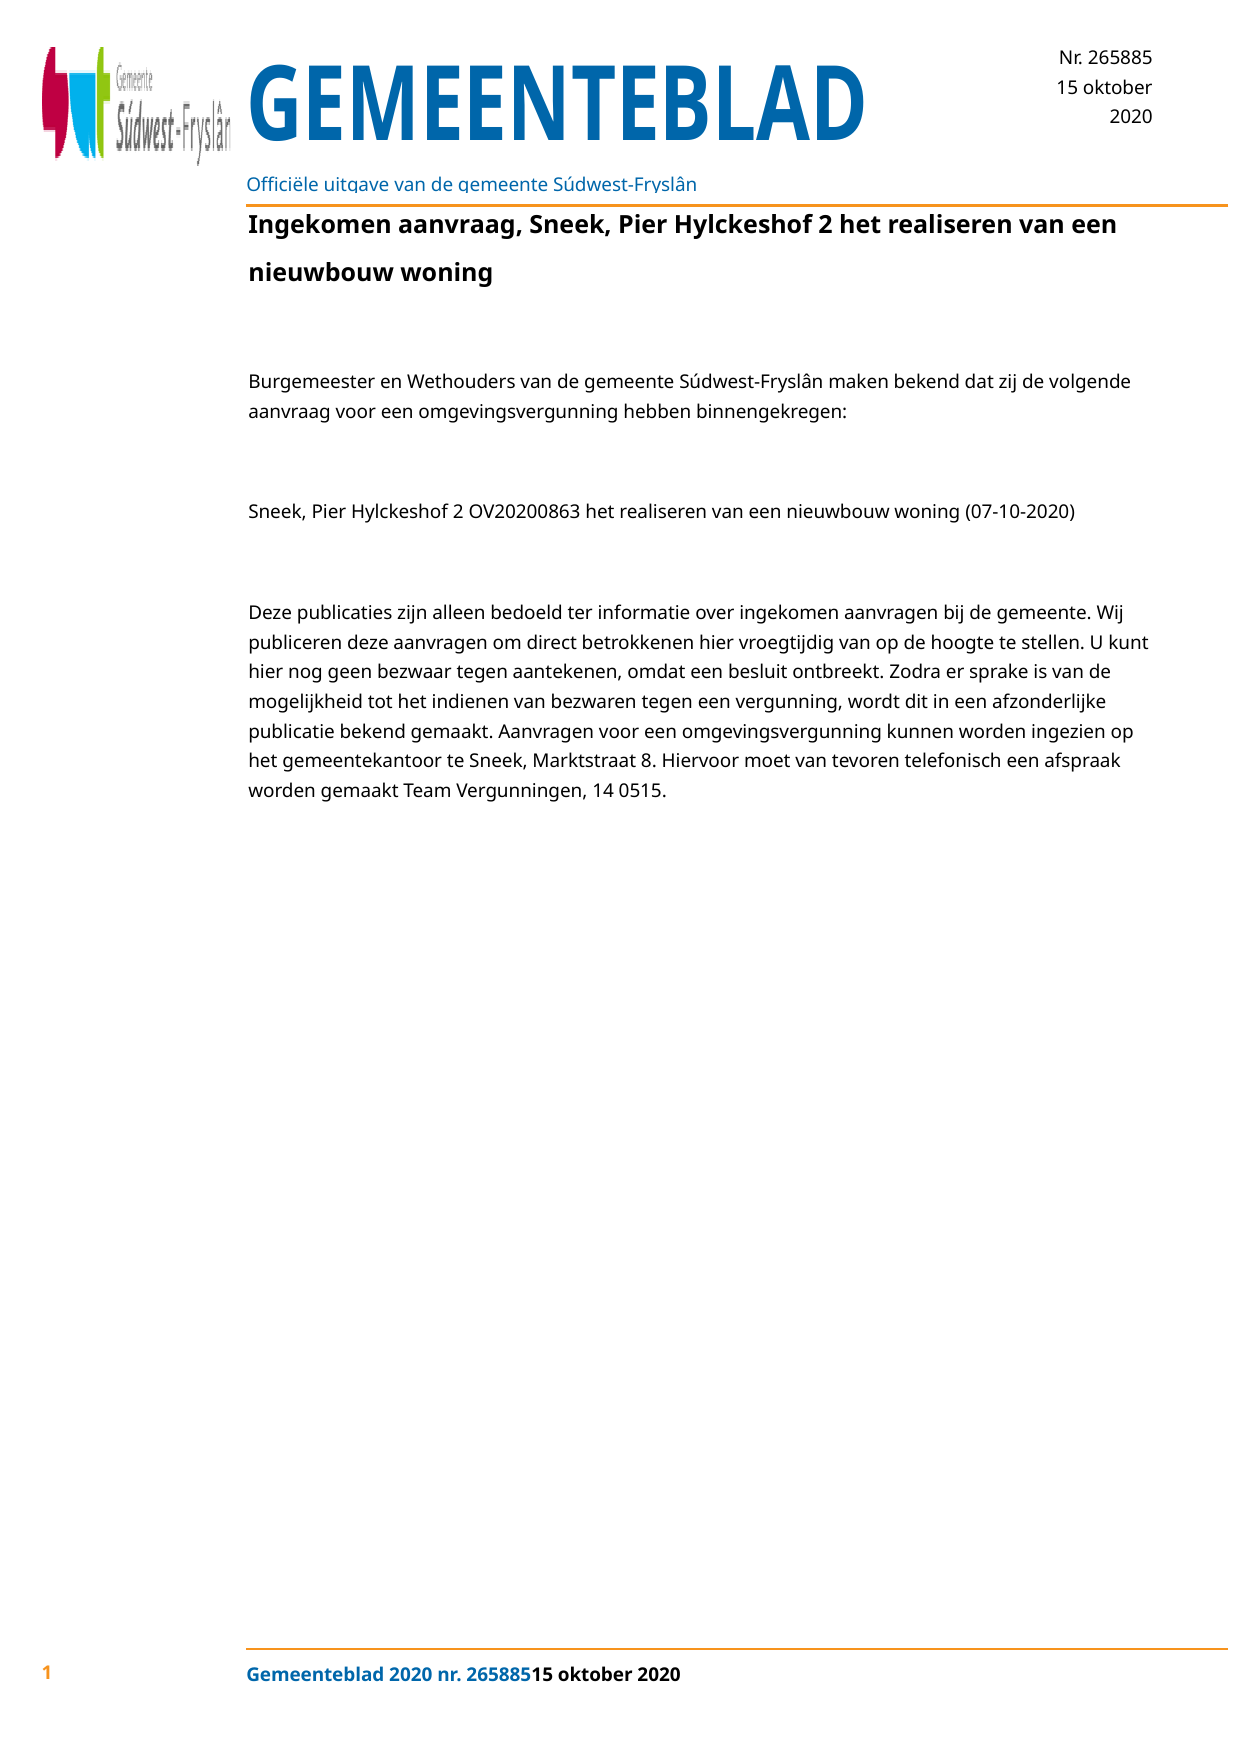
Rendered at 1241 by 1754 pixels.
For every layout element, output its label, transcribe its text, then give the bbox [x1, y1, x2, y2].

text Sneek, Pier Hylckeshof 2 OV20200863 het realiseren van een nieuwbouw woning (07-10-2020) [248, 499, 1152, 524]
text Burgemeester en Wethouders van de gemeente Súdwest-Fryslân maken bekend dat zij de volgende aanvraag voor een omgevingsvergunning hebben binnengekregen: [248, 368, 1152, 424]
text Ingekomen aanvraag, Sneek, Pier Hylckeshof 2 het realiseren van een nieuwbouw woning [248, 207, 1152, 288]
picture [41, 47, 231, 172]
text Deze publicaties zijn alleen bedoeld ter informatie over ingekomen aanvragen bij de gemeente. Wij publiceren deze aanvragen om direct betrokkenen hier vroegtijdig van op de hoogte te stellen. U kunt hier nog geen bezwaar tegen aantekenen, omdat een besluit ontbreekt. Zodra er sprake is van de mogelijkheid tot het indienen van bezwaren tegen een vergunning, wordt dit in een afzonderlijke publicatie bekend gemaakt. Aanvragen voor een omgevingsvergunning kunnen worden ingezien op het gemeentekantoor te Sneek, Marktstraat 8. Hiervoor moet van tevoren telefonisch een afspraak worden gemaakt Team Vergunningen, 14 0515. [248, 599, 1152, 803]
